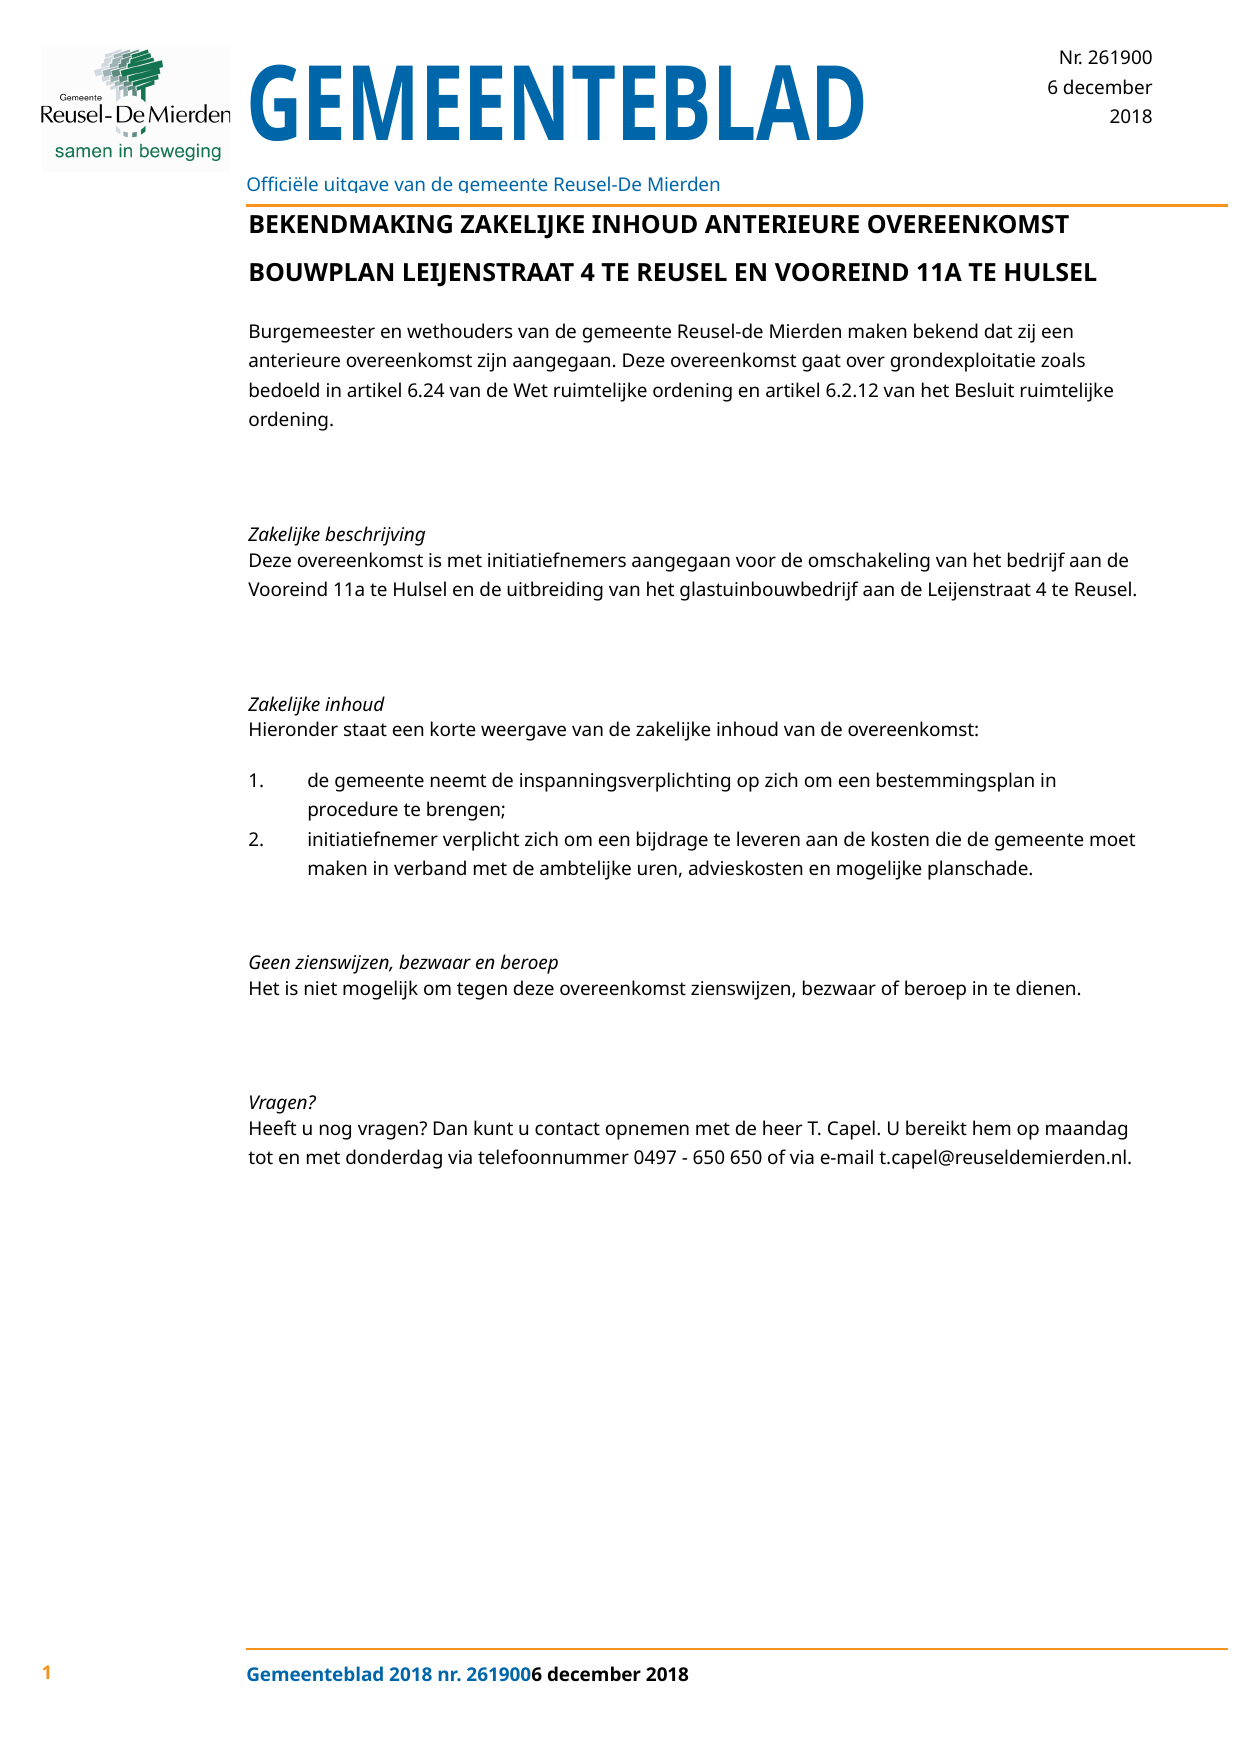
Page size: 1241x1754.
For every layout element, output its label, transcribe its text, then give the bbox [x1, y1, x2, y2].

text Geen zienswijzen, bezwaar en beroep [248, 949, 1152, 975]
picture [41, 47, 231, 172]
text Het is niet mogelijk om tegen deze overeenkomst zienswijzen, bezwaar of beroep in te dienen. [248, 975, 1152, 1001]
text Heeft u nog vragen? Dan kunt u contact opnemen met de heer T. Capel. U bereikt hem op maandag tot en met donderdag via telefoonnummer 0497 - 650 650 of via e-mail t.capel@reuseldemierden.nl. [248, 1115, 1152, 1170]
text Hieronder staat een korte weergave van de zakelijke inhoud van de overeenkomst: [248, 716, 1152, 742]
text Zakelijke beschrijving [248, 521, 1152, 547]
text BEKENDMAKING ZAKELIJKE INHOUD ANTERIEURE OVEREENKOMST BOUWPLAN LEIJENSTRAAT 4 TE REUSEL EN VOOREIND 11A TE HULSEL [248, 207, 1152, 288]
list initiatiefnemer verplicht zich om een bijdrage te leveren aan de kosten die de gemeente moet maken in verband met de ambtelijke uren, advieskosten en mogelijke planschade. [248, 826, 1152, 881]
list de gemeente neemt de inspanningsverplichting op zich om een bestemmingsplan in procedure te brengen; [248, 767, 1152, 822]
text Burgemeester en wethouders van de gemeente Reusel-de Mierden maken bekend dat zij een anterieure overeenkomst zijn aangegaan. Deze overeenkomst gaat over grondexploitatie zoals bedoeld in artikel 6.24 van de Wet ruimtelijke ordening en artikel 6.2.12 van het Besluit ruimtelijke ordening. [248, 318, 1152, 432]
text Zakelijke inhoud [248, 691, 1152, 716]
text Vragen? [248, 1089, 1152, 1115]
text Deze overeenkomst is met initiatiefnemers aangegaan voor de omschakeling van het bedrijf aan de Vooreind 11a te Hulsel en de uitbreiding van het glastuinbouwbedrijf aan de Leijenstraat 4 te Reusel. [248, 547, 1152, 602]
